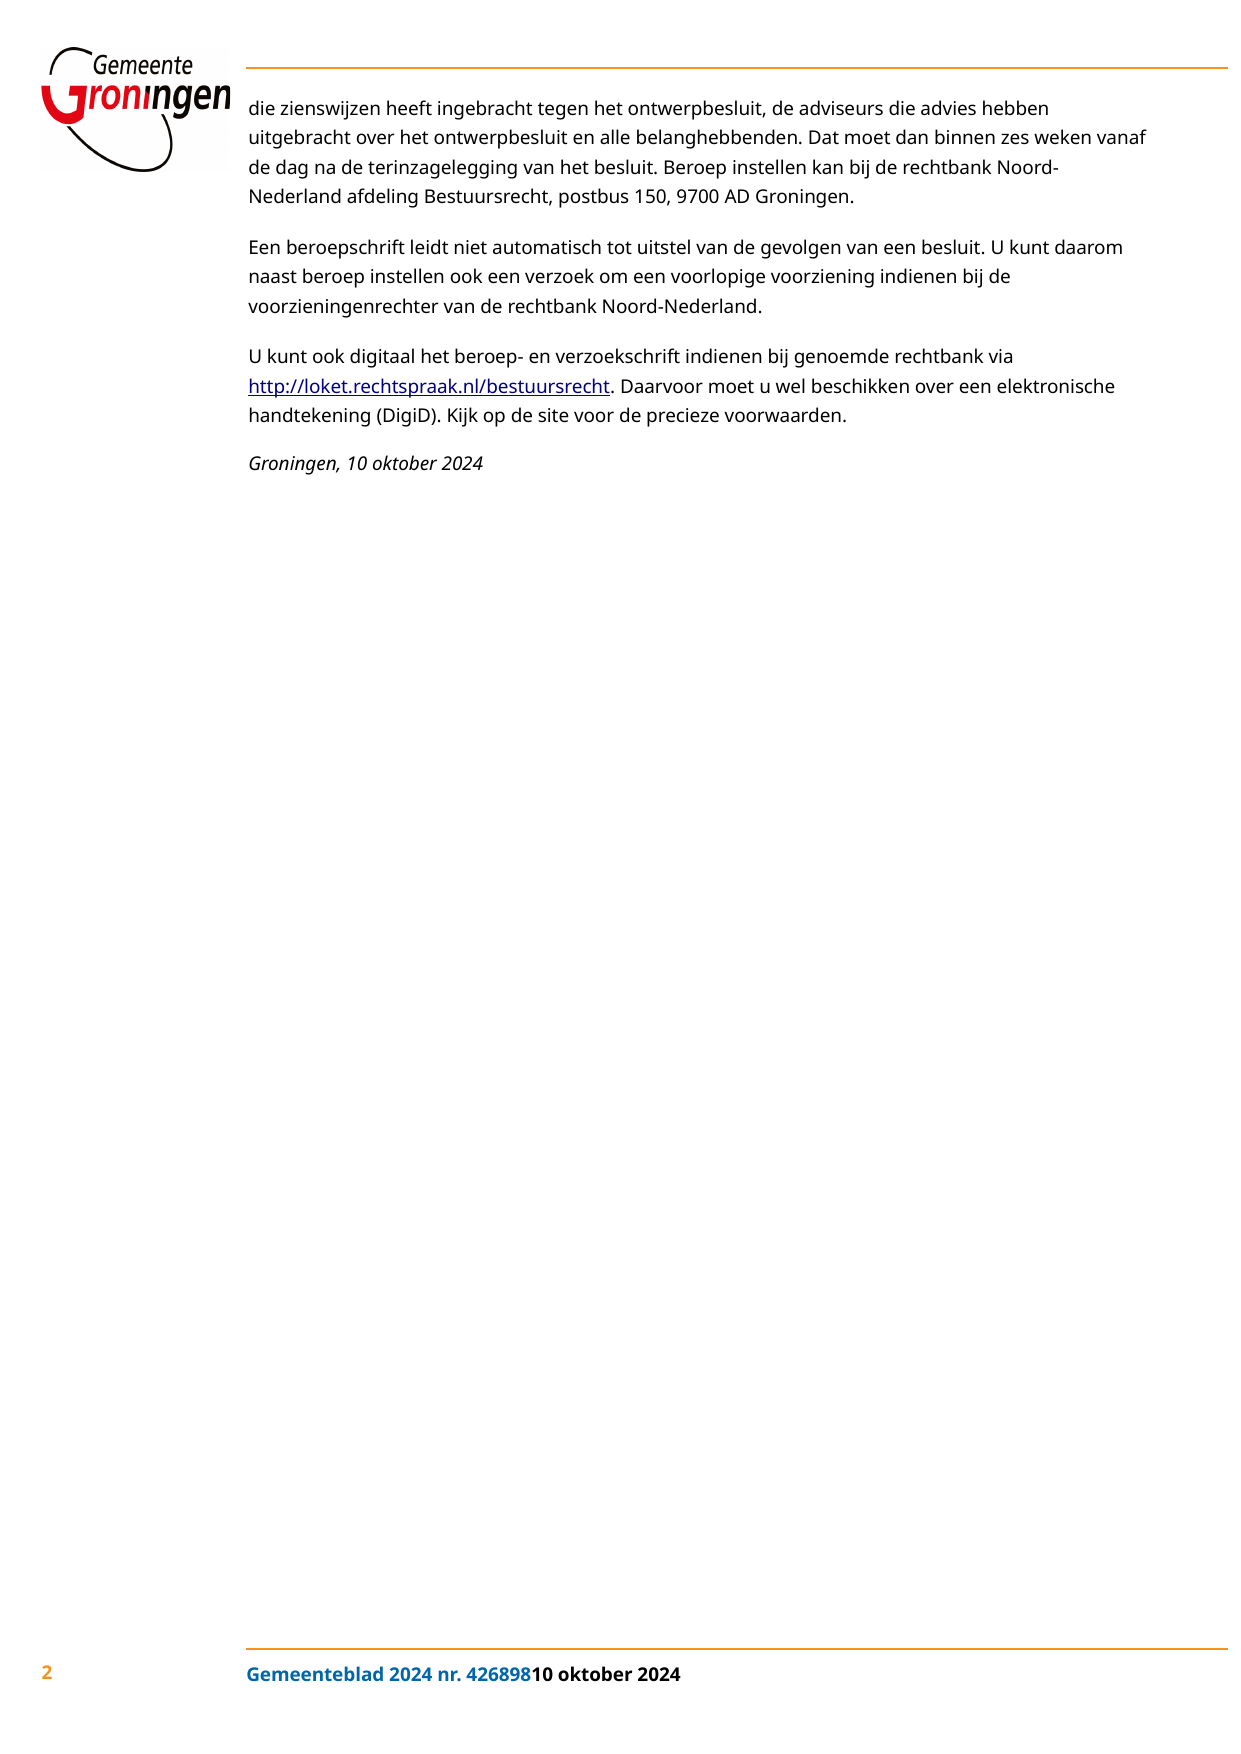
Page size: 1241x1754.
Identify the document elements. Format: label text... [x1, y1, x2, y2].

text die zienswijzen heeft ingebracht tegen het ontwerpbesluit, de adviseurs die advies hebben uitgebracht over het ontwerpbesluit en alle belanghebbenden. Dat moet dan binnen zes weken vanaf de dag na de terinzagelegging van het besluit. Beroep instellen kan bij de rechtbank Noord-Nederland afdeling Bestuursrecht, postbus 150, 9700 AD Groningen. [248, 95, 1152, 209]
text Groningen, 10 oktober 2024 [248, 451, 1152, 476]
text Een beroepschrift leidt niet automatisch tot uitstel van de gevolgen van een besluit. U kunt daarom naast beroep instellen ook een verzoek om een voorlopige voorziening indienen bij de voorzieningenrechter van de rechtbank Noord-Nederland. [248, 234, 1152, 319]
picture [41, 47, 231, 172]
text U kunt ook digitaal het beroep- en verzoekschrift indienen bij genoemde rechtbank via http://loket.rechtspraak.nl/bestuursrecht. Daarvoor moet u wel beschikken over een elektronische handtekening (DigiD). Kijk op de site voor de precieze voorwaarden. [248, 343, 1152, 428]
